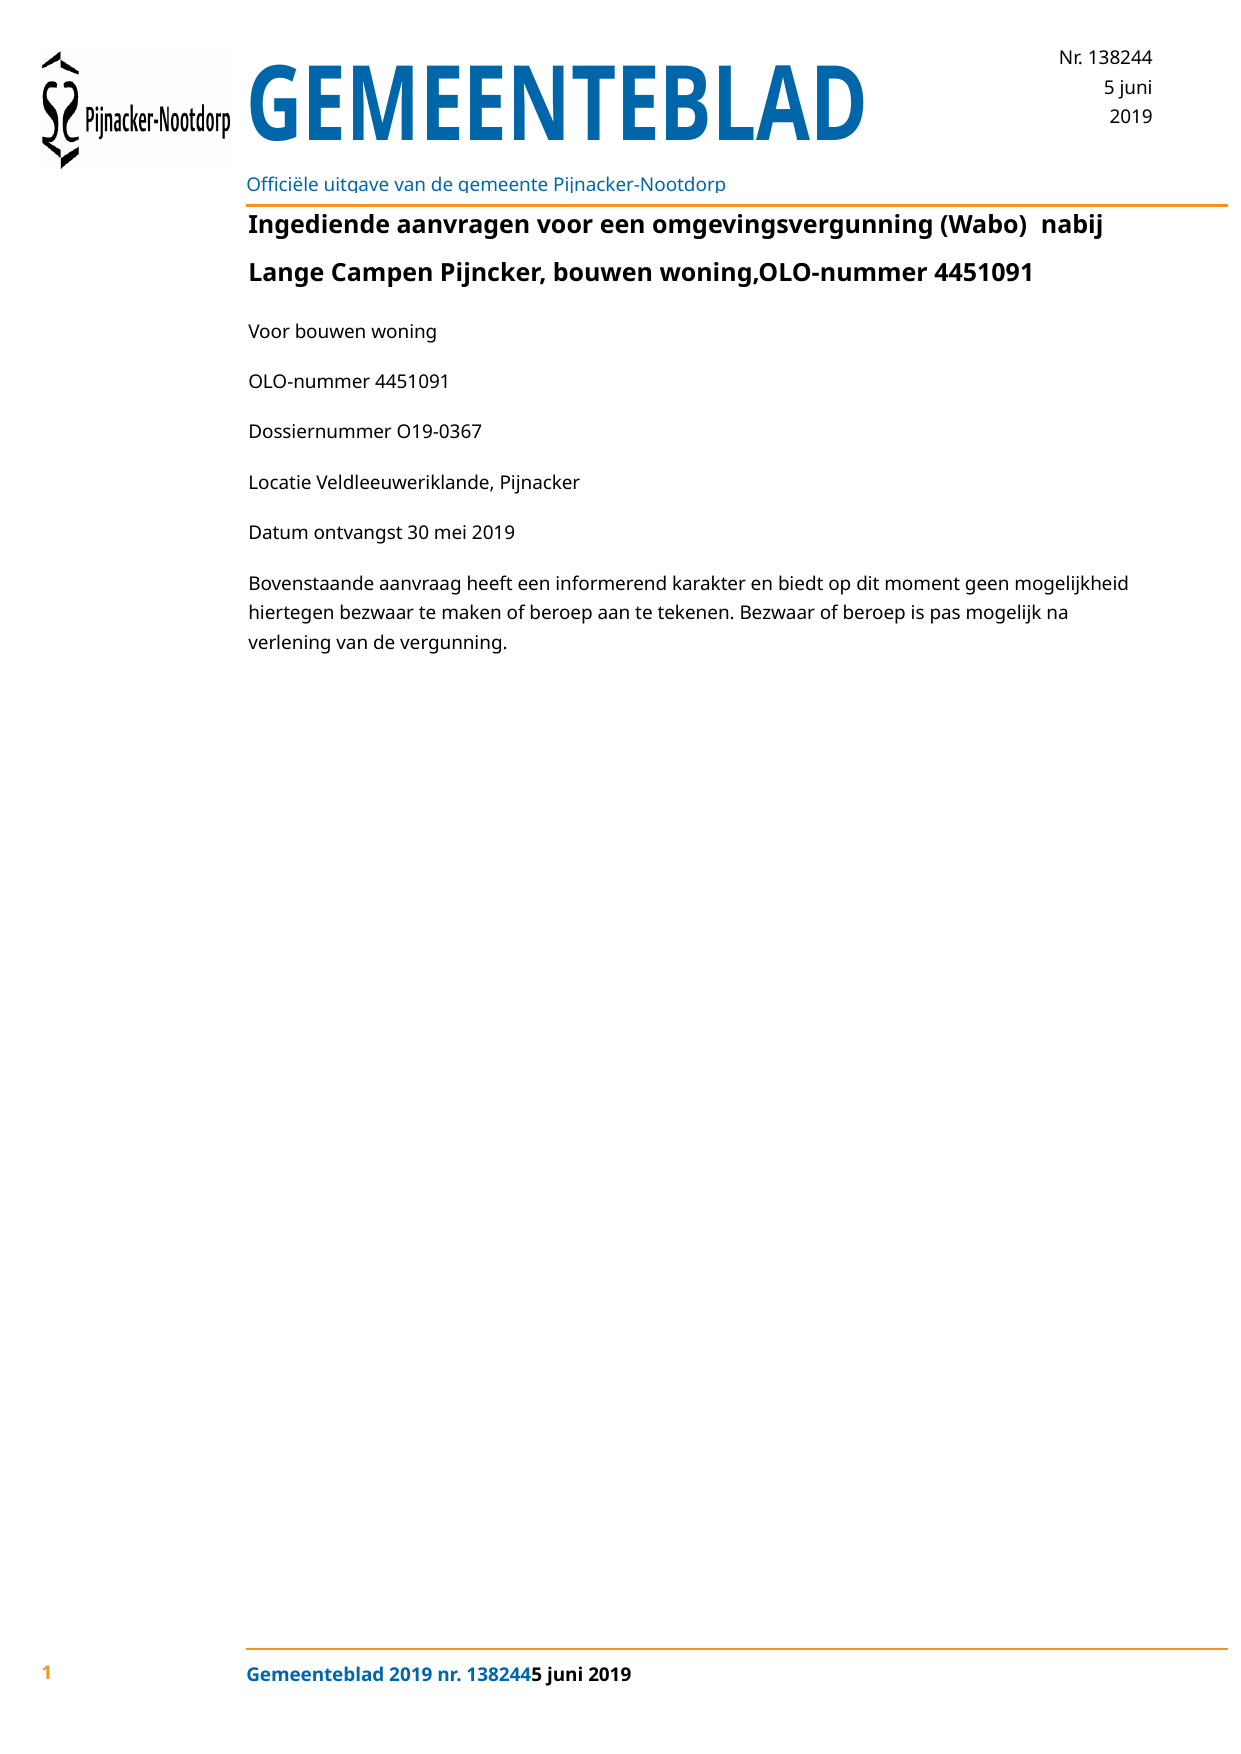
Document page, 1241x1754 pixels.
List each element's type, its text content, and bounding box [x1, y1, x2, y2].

text Locatie Veldleeuweriklande, Pijnacker [248, 469, 1152, 495]
text Dossiernummer O19-0367 [248, 419, 1152, 444]
picture [41, 47, 231, 172]
text OLO-nummer 4451091 [248, 368, 1152, 394]
text Ingediende aanvragen voor een omgevingsvergunning (Wabo) nabij Lange Campen Pijncker, bouwen woning,OLO-nummer 4451091 [248, 207, 1152, 288]
text Voor bouwen woning [248, 318, 1152, 344]
text Datum ontvangst 30 mei 2019 [248, 519, 1152, 545]
text Bovenstaande aanvraag heeft een informerend karakter en biedt op dit moment geen mogelijkheid hiertegen bezwaar te maken of beroep aan te tekenen. Bezwaar of beroep is pas mogelijk na verlening van de vergunning. [248, 570, 1152, 655]
